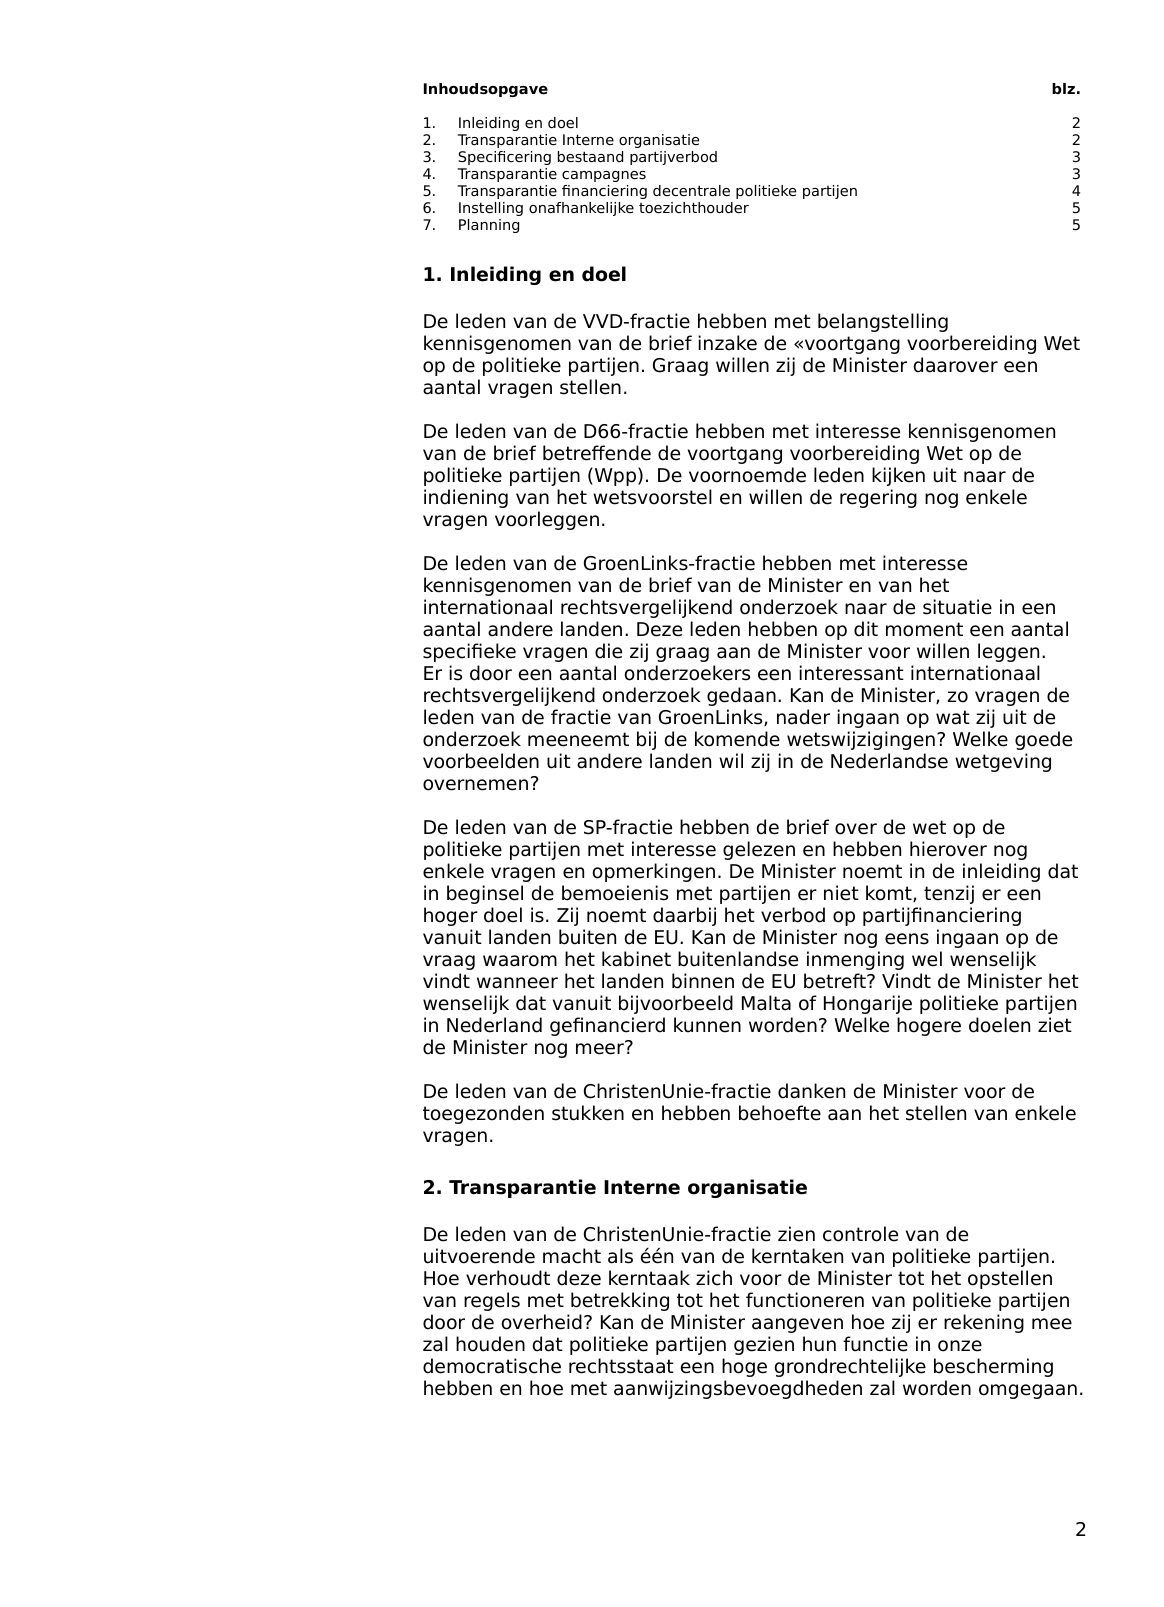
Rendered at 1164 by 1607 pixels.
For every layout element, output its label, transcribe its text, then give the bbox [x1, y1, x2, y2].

text De leden van de VVD-fractie hebben met belangstelling kennisgenomen van de brief inzake de «voortgang voorbereiding Wet op de politieke partijen. Graag willen zij de Minister daarover een aantal vragen stellen. [422, 311, 1087, 399]
table_cell 3 [1028, 166, 1087, 183]
table_cell 4 [1028, 183, 1087, 200]
text De leden van de D66-fractie hebben met interesse kennisgenomen van de brief betreffende de voortgang voorbereiding Wet op de politieke partijen (Wpp). De voornoemde leden kijken uit naar de indiening van het wetsvoorstel en willen de regering nog enkele vragen voorleggen. [422, 421, 1087, 531]
table_cell 5 [1028, 200, 1087, 217]
text De leden van de GroenLinks-fractie hebben met interesse kennisgenomen van de brief van de Minister en van het internationaal rechtsvergelijkend onderzoek naar de situatie in een aantal andere landen. Deze leden hebben op dit moment een aantal specifieke vragen die zij graag aan de Minister voor willen leggen. [422, 553, 1087, 663]
table_cell [452, 98, 1028, 115]
table_cell Specificering bestaand partijverbod [452, 149, 1028, 166]
table_cell Inleiding en doel [452, 115, 1028, 132]
subtitle 2. Transparantie Interne organisatie [422, 1177, 1087, 1199]
text De leden van de ChristenUnie-fractie danken de Minister voor de toegezonden stukken en hebben behoefte aan het stellen van enkele vragen. [422, 1081, 1087, 1147]
text De leden van de ChristenUnie-fractie zien controle van de uitvoerende macht als één van de kerntaken van politieke partijen. Hoe verhoudt deze kerntaak zich voor de Minister tot het opstellen van regels met betrekking tot het functioneren van politieke partijen door de overheid? Kan de Minister aangeven hoe zij er rekening mee zal houden dat politieke partijen gezien hun functie in onze democratische rechtsstaat een hoge grondrechtelijke bescherming hebben en hoe met aanwijzingsbevoegdheden zal worden omgegaan. [422, 1224, 1087, 1399]
text Er is door een aantal onderzoekers een interessant internationaal rechtsvergelijkend onderzoek gedaan. Kan de Minister, zo vragen de leden van de fractie van GroenLinks, nader ingaan op wat zij uit de onderzoek meeneemt bij de komende wetswijzigingen? Welke goede voorbeelden uit andere landen wil zij in de Nederlandse wetgeving overnemen? [422, 663, 1087, 795]
table_cell 5 [1028, 217, 1087, 234]
table_cell 2 [1028, 115, 1087, 132]
table_cell [1028, 98, 1087, 115]
subtitle 1. Inleiding en doel [422, 264, 1087, 286]
table_cell Instelling onafhankelijke toezichthouder [452, 200, 1028, 217]
table_cell 4. [422, 166, 452, 183]
table_cell Transparantie Interne organisatie [452, 132, 1028, 149]
table_cell 1. [422, 115, 452, 132]
table_cell 7. [422, 217, 452, 234]
table_cell 2 [1028, 132, 1087, 149]
table_cell 5. [422, 183, 452, 200]
table_cell 3. [422, 149, 452, 166]
table_header blz. [1028, 81, 1087, 98]
table_cell [422, 98, 452, 115]
text De leden van de SP-fractie hebben de brief over de wet op de politieke partijen met interesse gelezen en hebben hierover nog enkele vragen en opmerkingen. De Minister noemt in de inleiding dat in beginsel de bemoeienis met partijen er niet komt, tenzij er een hoger doel is. Zij noemt daarbij het verbod op partijfinanciering vanuit landen buiten de EU. Kan de Minister nog eens ingaan op de vraag waarom het kabinet buitenlandse inmenging wel wenselijk vindt wanneer het landen binnen de EU betreft? Vindt de Minister het wenselijk dat vanuit bijvoorbeeld Malta of Hongarije politieke partijen in Nederland gefinancierd kunnen worden? Welke hogere doelen ziet de Minister nog meer? [422, 817, 1087, 1059]
table_cell 2. [422, 132, 452, 149]
table_cell 6. [422, 200, 452, 217]
table_cell 3 [1028, 149, 1087, 166]
table_cell Planning [452, 217, 1028, 234]
table_cell Transparantie financiering decentrale politieke partijen [452, 183, 1028, 200]
table_header Inhoudsopgave [422, 81, 1028, 98]
table_cell Transparantie campagnes [452, 166, 1028, 183]
